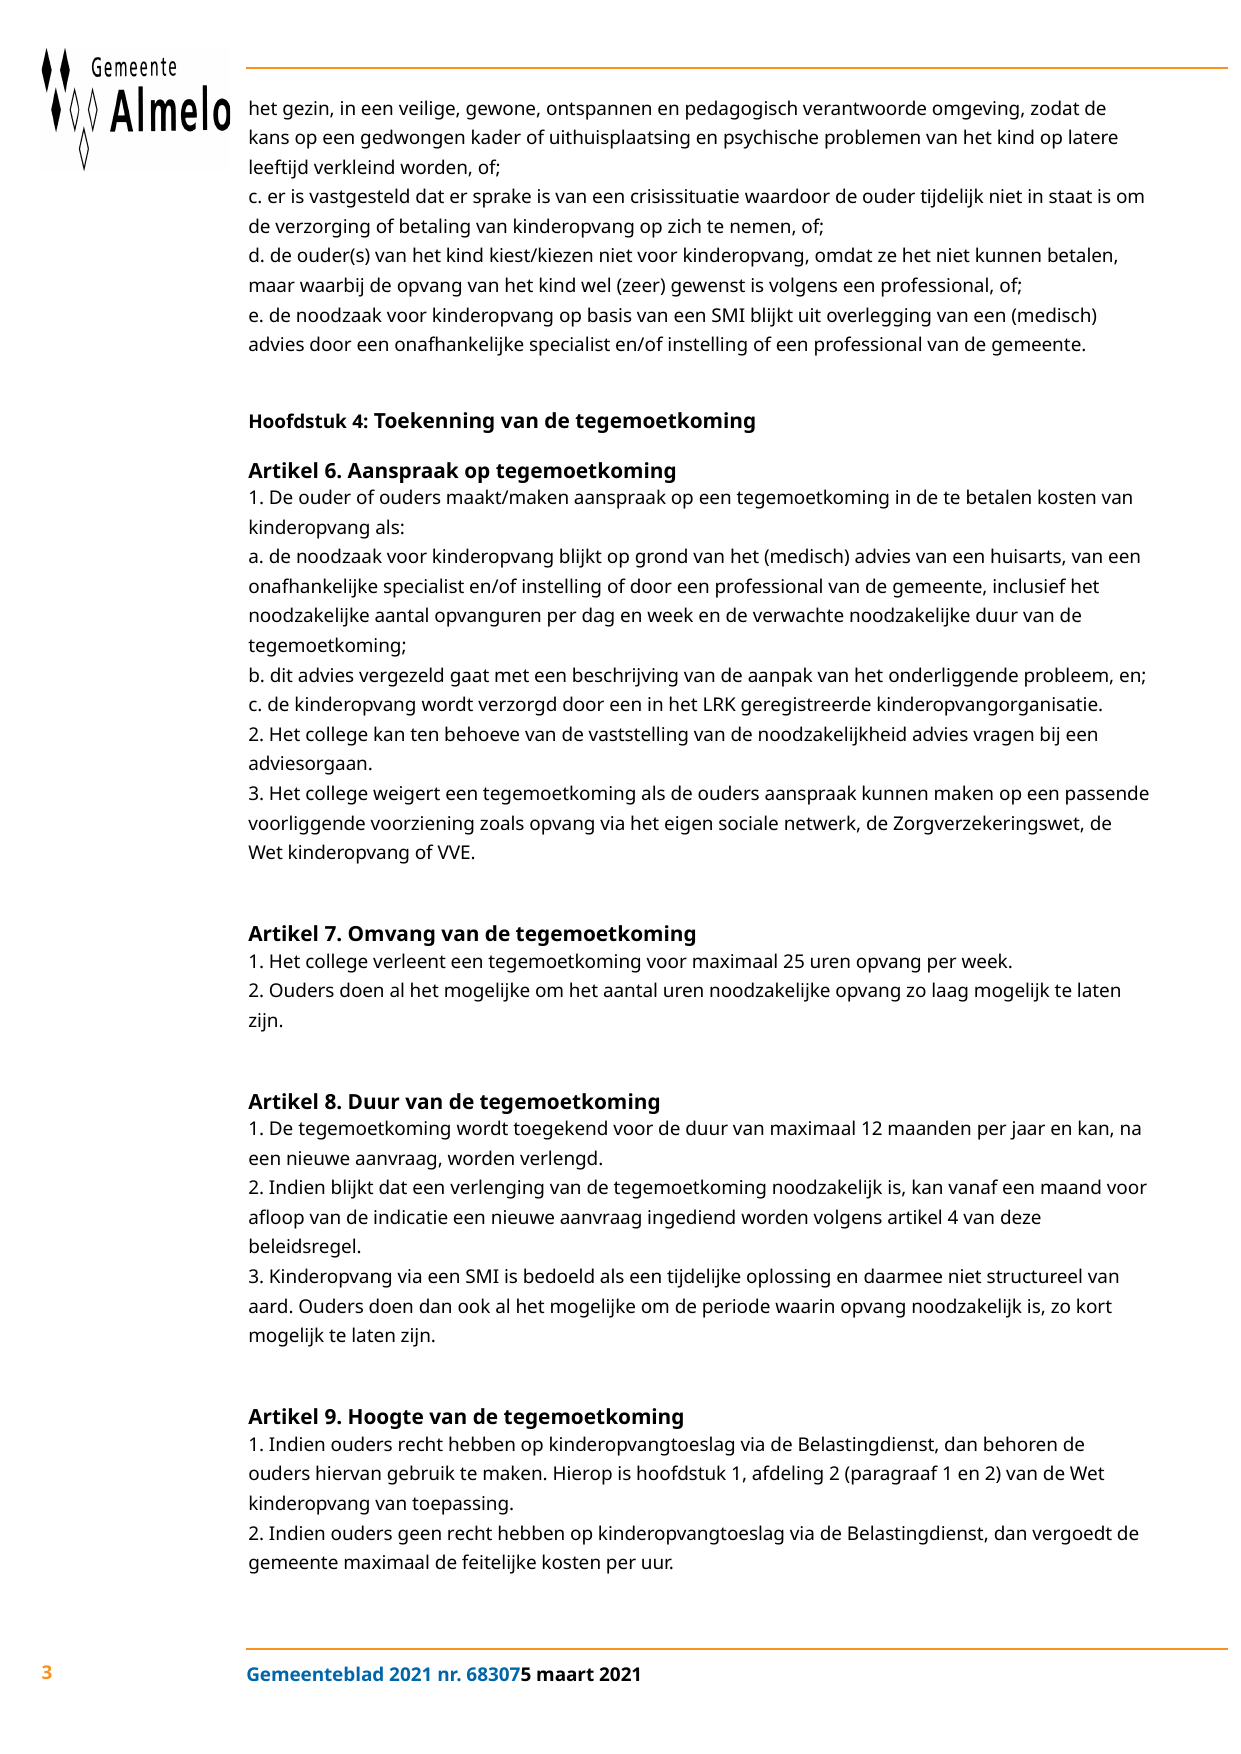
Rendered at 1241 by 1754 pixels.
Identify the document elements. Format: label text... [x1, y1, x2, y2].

text 2. Indien ouders geen recht hebben op kinderopvangtoeslag via de Belastingdienst, dan vergoedt de gemeente maximaal de feitelijke kosten per uur. [248, 1520, 1152, 1575]
text 3. Kinderopvang via een SMI is bedoeld als een tijdelijke oplossing en daarmee niet structureel van aard. Ouders doen dan ook al het mogelijke om de periode waarin opvang noodzakelijk is, zo kort mogelijk te laten zijn. [248, 1263, 1152, 1348]
text 2. Het college kan ten behoeve van de vaststelling van de noodzakelijkheid advies vragen bij een adviesorgaan. [248, 721, 1152, 776]
text Artikel 7. Omvang van de tegemoetkoming [248, 919, 1152, 948]
text c. er is vastgesteld dat er sprake is van een crisissituatie waardoor de ouder tijdelijk niet in staat is om de verzorging of betaling van kinderopvang op zich te nemen, of; [248, 183, 1152, 239]
text Hoofdstuk 4: Toekenning van de tegemoetkoming [248, 407, 1152, 435]
text 1. Het college verleent een tegemoetkoming voor maximaal 25 uren opvang per week. [248, 948, 1152, 973]
text c. de kinderopvang wordt verzorgd door een in het LRK geregistreerde kinderopvangorganisatie. [248, 691, 1152, 717]
text 3. Het college weigert een tegemoetkoming als de ouders aanspraak kunnen maken op een passende voorliggende voorziening zoals opvang via het eigen sociale netwerk, de Zorgverzekeringswet, de Wet kinderopvang of VVE. [248, 780, 1152, 865]
text Artikel 8. Duur van de tegemoetkoming [248, 1087, 1152, 1115]
picture [41, 47, 231, 172]
text e. de noodzaak voor kinderopvang op basis van een SMI blijkt uit overlegging van een (medisch) advies door een onafhankelijke specialist en/of instelling of een professional van de gemeente. [248, 302, 1152, 357]
text 1. De tegemoetkoming wordt toegekend voor de duur van maximaal 12 maanden per jaar en kan, na een nieuwe aanvraag, worden verlengd. [248, 1115, 1152, 1171]
text 1. Indien ouders recht hebben op kinderopvangtoeslag via de Belastingdienst, dan behoren de ouders hiervan gebruik te maken. Hierop is hoofdstuk 1, afdeling 2 (paragraaf 1 en 2) van de Wet kinderopvang van toepassing. [248, 1431, 1152, 1516]
text d. de ouder(s) van het kind kiest/kiezen niet voor kinderopvang, omdat ze het niet kunnen betalen, maar waarbij de opvang van het kind wel (zeer) gewenst is volgens een professional, of; [248, 243, 1152, 298]
text 2. Ouders doen al het mogelijke om het aantal uren noodzakelijke opvang zo laag mogelijk te laten zijn. [248, 977, 1152, 1033]
text 1. De ouder of ouders maakt/maken aanspraak op een tegemoetkoming in de te betalen kosten van kinderopvang als: [248, 484, 1152, 540]
text het gezin, in een veilige, gewone, ontspannen en pedagogisch verantwoorde omgeving, zodat de kans op een gedwongen kader of uithuisplaatsing en psychische problemen van het kind op latere leeftijd verkleind worden, of; [248, 95, 1152, 180]
text b. dit advies vergezeld gaat met een beschrijving van de aanpak van het onderliggende probleem, en; [248, 662, 1152, 688]
text a. de noodzaak voor kinderopvang blijkt op grond van het (medisch) advies van een huisarts, van een onafhankelijke specialist en/of instelling of door een professional van de gemeente, inclusief het noodzakelijke aantal opvanguren per dag en week en de verwachte noodzakelijke duur van de tegemoetkoming; [248, 543, 1152, 658]
text Artikel 6. Aanspraak op tegemoetkoming [248, 456, 1152, 484]
text Artikel 9. Hoogte van de tegemoetkoming [248, 1402, 1152, 1431]
text 2. Indien blijkt dat een verlenging van de tegemoetkoming noodzakelijk is, kan vanaf een maand voor afloop van de indicatie een nieuwe aanvraag ingediend worden volgens artikel 4 van deze beleidsregel. [248, 1174, 1152, 1259]
